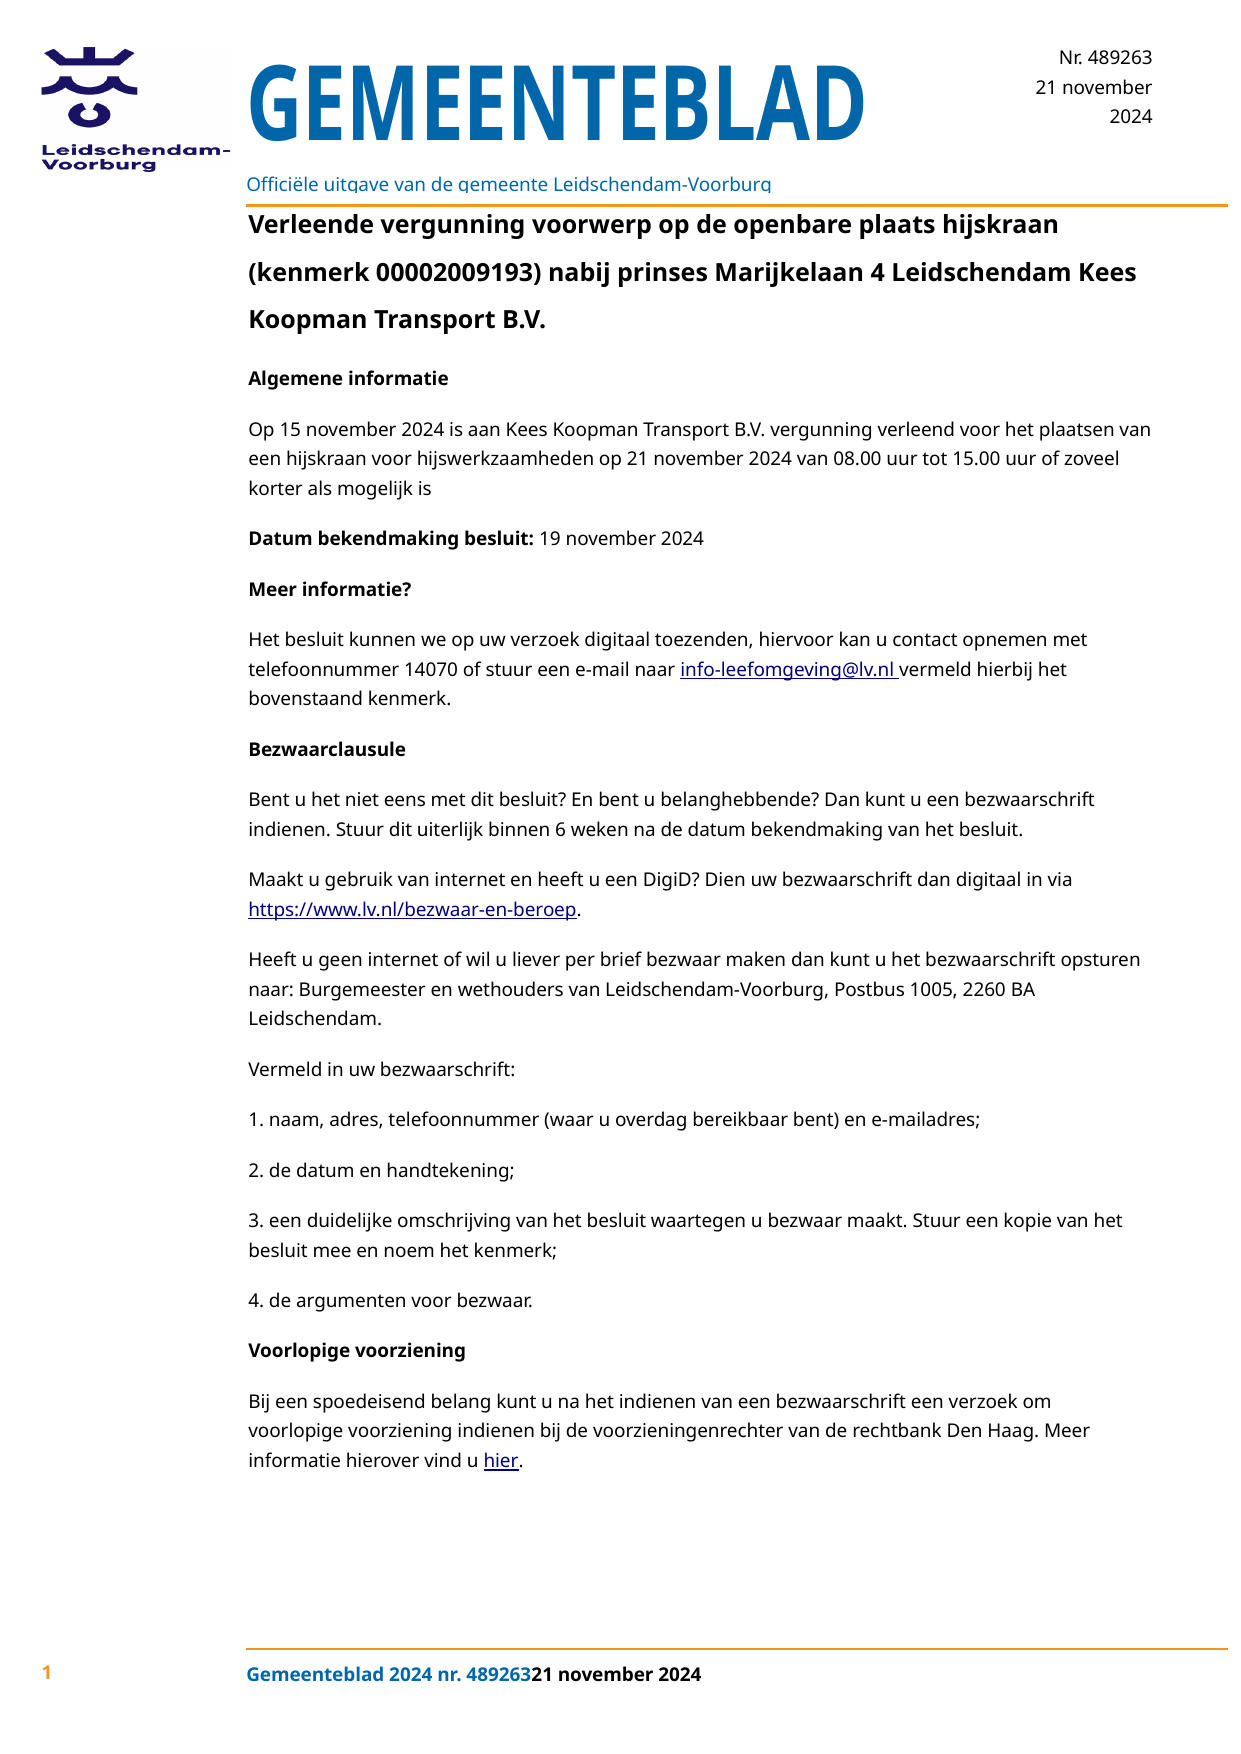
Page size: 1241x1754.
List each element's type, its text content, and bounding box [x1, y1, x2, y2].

text 1. naam, adres, telefoonnummer (waar u overdag bereikbaar bent) en e-mailadres; [248, 1106, 1152, 1132]
text Bent u het niet eens met dit besluit? En bent u belanghebbende? Dan kunt u een bezwaarschrift indienen. Stuur dit uiterlijk binnen 6 weken na de datum bekendmaking van het besluit. [248, 786, 1152, 842]
text 3. een duidelijke omschrijving van het besluit waartegen u bezwaar maakt. Stuur een kopie van het besluit mee en noem het kenmerk; [248, 1207, 1152, 1262]
text Heeft u geen internet of wil u liever per brief bezwaar maken dan kunt u het bezwaarschrift opsturen naar: Burgemeester en wethouders van Leidschendam-Voorburg, Postbus 1005, 2260 BA Leidschendam. [248, 946, 1152, 1031]
text Verleende vergunning voorwerp op de openbare plaats hijskraan (kenmerk 00002009193) nabij prinses Marijkelaan 4 Leidschendam Kees Koopman Transport B.V. [248, 207, 1152, 336]
text Voorlopige voorziening [248, 1338, 1152, 1363]
text Meer informatie? [248, 576, 1152, 602]
text 4. de argumenten voor bezwaar. [248, 1287, 1152, 1313]
text Algemene informatie [248, 366, 1152, 391]
text Maakt u gebruik van internet en heeft u een DigiD? Dien uw bezwaarschrift dan digitaal in via https://www.lv.nl/bezwaar-en-beroep. [248, 866, 1152, 922]
text Op 15 november 2024 is aan Kees Koopman Transport B.V. vergunning verleend voor het plaatsen van een hijskraan voor hijswerkzaamheden op 21 november 2024 van 08.00 uur tot 15.00 uur of zoveel korter als mogelijk is [248, 416, 1152, 501]
text 2. de datum en handtekening; [248, 1157, 1152, 1182]
text Bij een spoedeisend belang kunt u na het indienen van een bezwaarschrift een verzoek om voorlopige voorziening indienen bij de voorzieningenrechter van de rechtbank Den Haag. Meer informatie hierover vind u hier. [248, 1388, 1152, 1473]
text Datum bekendmaking besluit: 19 november 2024 [248, 526, 1152, 551]
text Het besluit kunnen we op uw verzoek digitaal toezenden, hiervoor kan u contact opnemen met telefoonnummer 14070 of stuur een e-mail naar info-leefomgeving@lv.nl vermeld hierbij het bovenstaand kenmerk. [248, 626, 1152, 711]
text Bezwaarclausule [248, 736, 1152, 762]
picture [41, 47, 231, 172]
text Vermeld in uw bezwaarschrift: [248, 1056, 1152, 1082]
